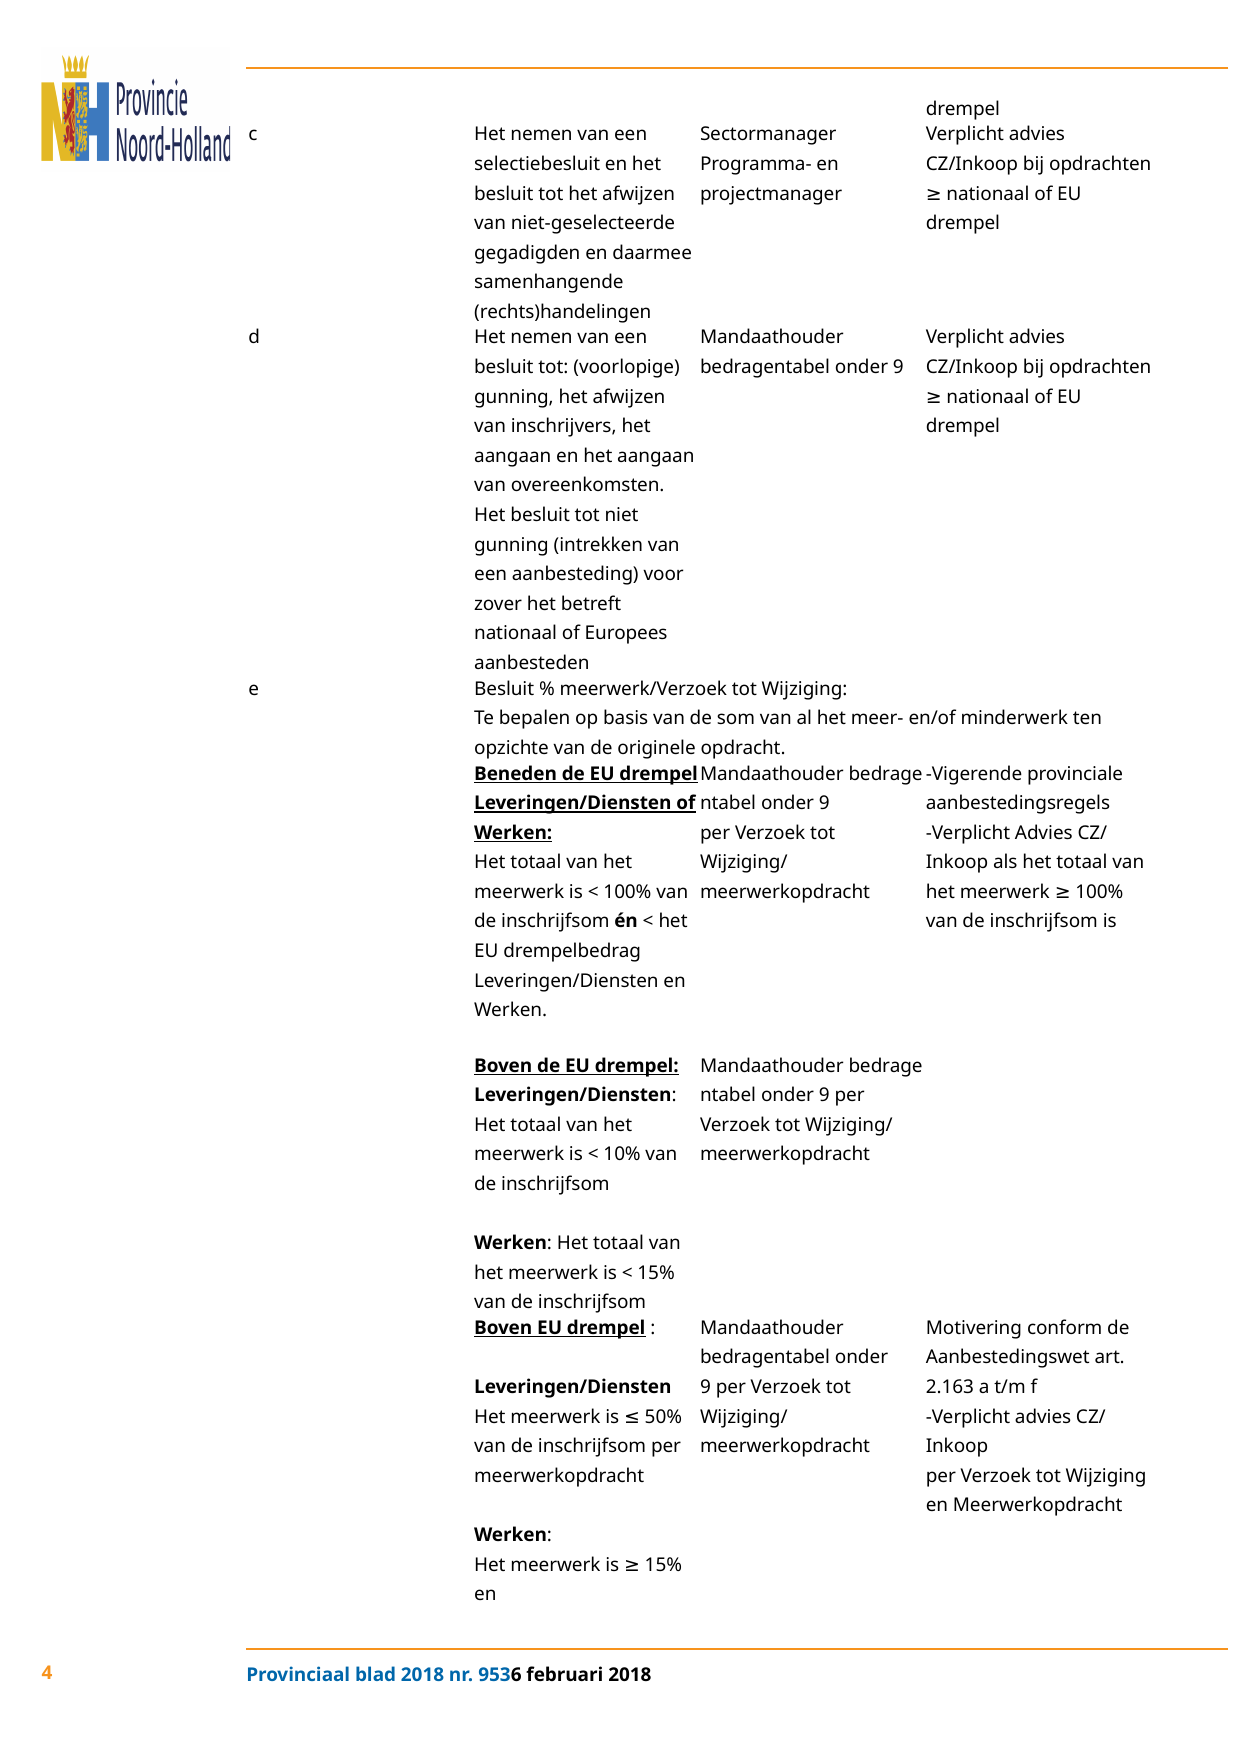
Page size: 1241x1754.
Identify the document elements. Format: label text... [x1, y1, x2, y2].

picture [41, 47, 231, 172]
table_cell Sectormanager Programma- en projectmanager [700, 121, 926, 324]
table_cell [248, 760, 474, 1052]
table_cell Boven de EU drempel: Leveringen/Diensten: Het totaal van het meerwerk is < 10% van de inschrijfsom Werken: Het totaal van het meerwerk is < 15% van de inschrijfsom [474, 1052, 700, 1314]
table_cell Verplicht advies CZ/Inkoop bij opdrachten ≥ nationaal of EU drempel [926, 121, 1152, 324]
table_cell [248, 1052, 474, 1314]
table_cell [474, 95, 700, 121]
table_cell Motivering conform de Aanbestedingswet art. 2.163 a t/m f -Verplicht advies CZ/ Inkoop per Verzoek tot Wijziging en Meerwerkopdracht [926, 1314, 1152, 1606]
table_cell Mandaathouder bedragentabel onder 9 per Verzoek tot Wijziging/ meerwerkopdracht [700, 1314, 926, 1606]
table_cell d [248, 324, 474, 675]
table_cell c [248, 121, 474, 324]
table_cell e [248, 675, 474, 760]
table_cell Beneden de EU drempel Leveringen/Diensten of Werken: Het totaal van het meerwerk is < 100% van de inschrijfsom én < het EU drempelbedrag Leveringen/Diensten en Werken. [474, 760, 700, 1052]
table_cell [248, 95, 474, 121]
table_cell Mandaathouder bedragentabel onder 9 per Verzoek tot Wijziging/ meerwerkopdracht [700, 1052, 926, 1314]
table_cell Het nemen van een besluit tot: (voorlopige) gunning, het afwijzen van inschrijvers, het aangaan en het aangaan van overeenkomsten. Het besluit tot niet gunning (intrekken van een aanbesteding) voor zover het betreft nationaal of Europees aanbesteden [474, 324, 700, 675]
table_cell Besluit % meerwerk/Verzoek tot Wijziging: Te bepalen op basis van de som van al het meer- en/of minderwerk ten opzichte van de originele opdracht. [474, 675, 1152, 760]
table_cell Mandaathouder bedragentabel onder 9 per Verzoek tot Wijziging/ meerwerkopdracht [700, 760, 926, 1052]
table_cell -Vigerende provinciale aanbestedingsregels -Verplicht Advies CZ/ Inkoop als het totaal van het meerwerk ≥ 100% van de inschrijfsom is [926, 760, 1152, 1052]
table_cell [248, 1314, 474, 1606]
table_cell drempel [926, 95, 1152, 121]
table_cell [700, 95, 926, 121]
table_cell [926, 1052, 1152, 1314]
table_cell Mandaathouder bedragentabel onder 9 [700, 324, 926, 675]
table_cell Verplicht advies CZ/Inkoop bij opdrachten ≥ nationaal of EU drempel [926, 324, 1152, 675]
table_cell Het nemen van een selectiebesluit en het besluit tot het afwijzen van niet-geselecteerde gegadigden en daarmee samenhangende (rechts)handelingen [474, 121, 700, 324]
table_cell Boven EU drempel : Leveringen/Diensten Het meerwerk is ≤ 50% van de inschrijfsom per meerwerkopdracht Werken: Het meerwerk is ≥ 15% en [474, 1314, 700, 1606]
